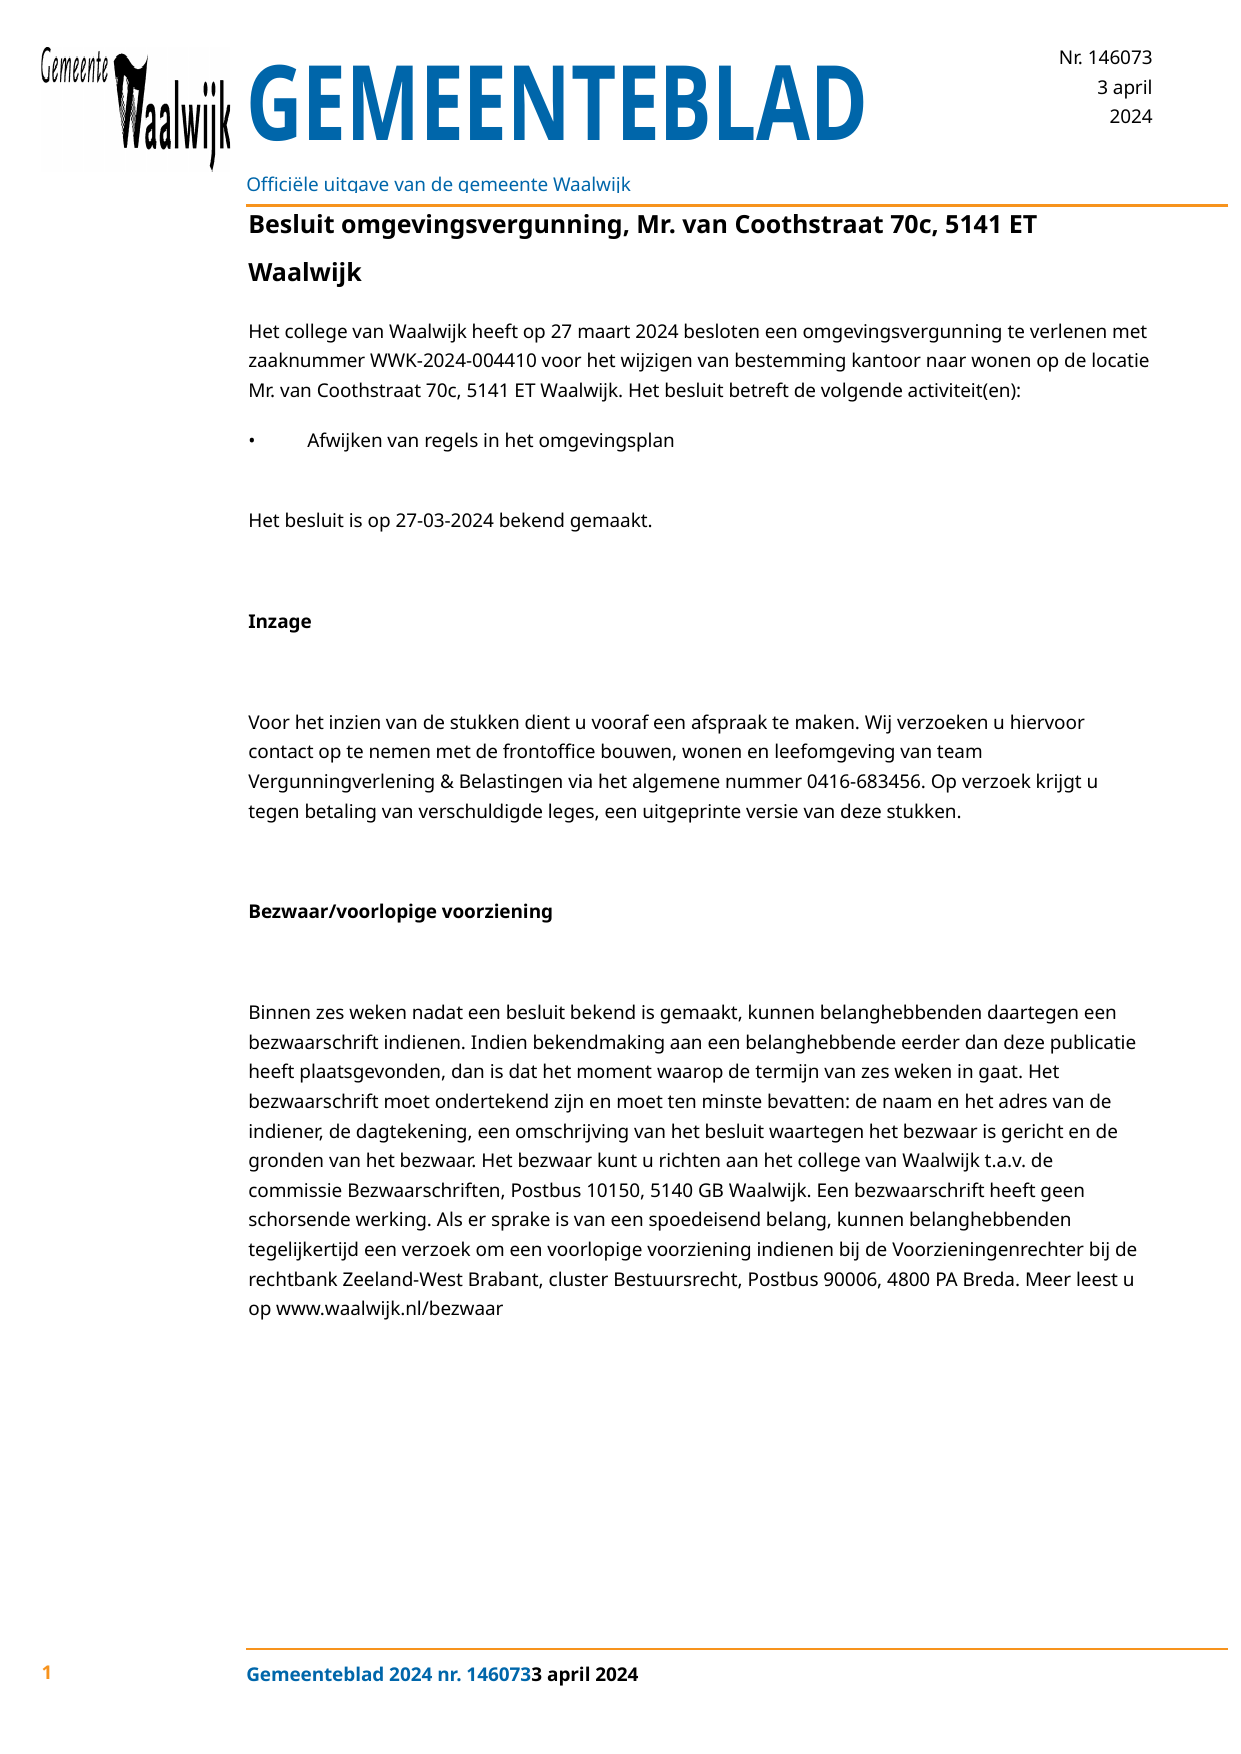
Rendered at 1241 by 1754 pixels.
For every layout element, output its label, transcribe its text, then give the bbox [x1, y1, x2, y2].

text Voor het inzien van de stukken dient u vooraf een afspraak te maken. Wij verzoeken u hiervoor contact op te nemen met de frontoffice bouwen, wonen en leefomgeving van team Vergunningverlening & Belastingen via het algemene nummer 0416-683456. Op verzoek krijgt u tegen betaling van verschuldigde leges, een uitgeprinte versie van deze stukken. [248, 709, 1152, 824]
picture [41, 47, 231, 172]
text Binnen zes weken nadat een besluit bekend is gemaakt, kunnen belanghebbenden daartegen een bezwaarschrift indienen. Indien bekendmaking aan een belanghebbende eerder dan deze publicatie heeft plaatsgevonden, dan is dat het moment waarop de termijn van zes weken in gaat. Het bezwaarschrift moet ondertekend zijn en moet ten minste bevatten: de naam en het adres van de indiener, de dagtekening, een omschrijving van het besluit waartegen het bezwaar is gericht en de gronden van het bezwaar. Het bezwaar kunt u richten aan het college van Waalwijk t.a.v. de commissie Bezwaarschriften, Postbus 10150, 5140 GB Waalwijk. Een bezwaarschrift heeft geen schorsende werking. Als er sprake is van een spoedeisend belang, kunnen belanghebbenden tegelijkertijd een verzoek om een voorlopige voorziening indienen bij de Voorzieningenrechter bij de rechtbank Zeeland-West Brabant, cluster Bestuursrecht, Postbus 90006, 4800 PA Breda. Meer leest u op www.waalwijk.nl/bezwaar [248, 999, 1152, 1321]
text Besluit omgevingsvergunning, Mr. van Coothstraat 70c, 5141 ET Waalwijk [248, 207, 1152, 288]
text Het besluit is op 27-03-2024 bekend gemaakt. [248, 507, 1152, 533]
text Inzage [248, 608, 1152, 634]
text Het college van Waalwijk heeft op 27 maart 2024 besloten een omgevingsvergunning te verlenen met zaaknummer WWK-2024-004410 voor het wijzigen van bestemming kantoor naar wonen op de locatie Mr. van Coothstraat 70c, 5141 ET Waalwijk. Het besluit betreft de volgende activiteit(en): [248, 318, 1152, 403]
text Bezwaar/voorlopige voorziening [248, 899, 1152, 924]
list Afwijken van regels in het omgevingsplan [248, 427, 1152, 453]
